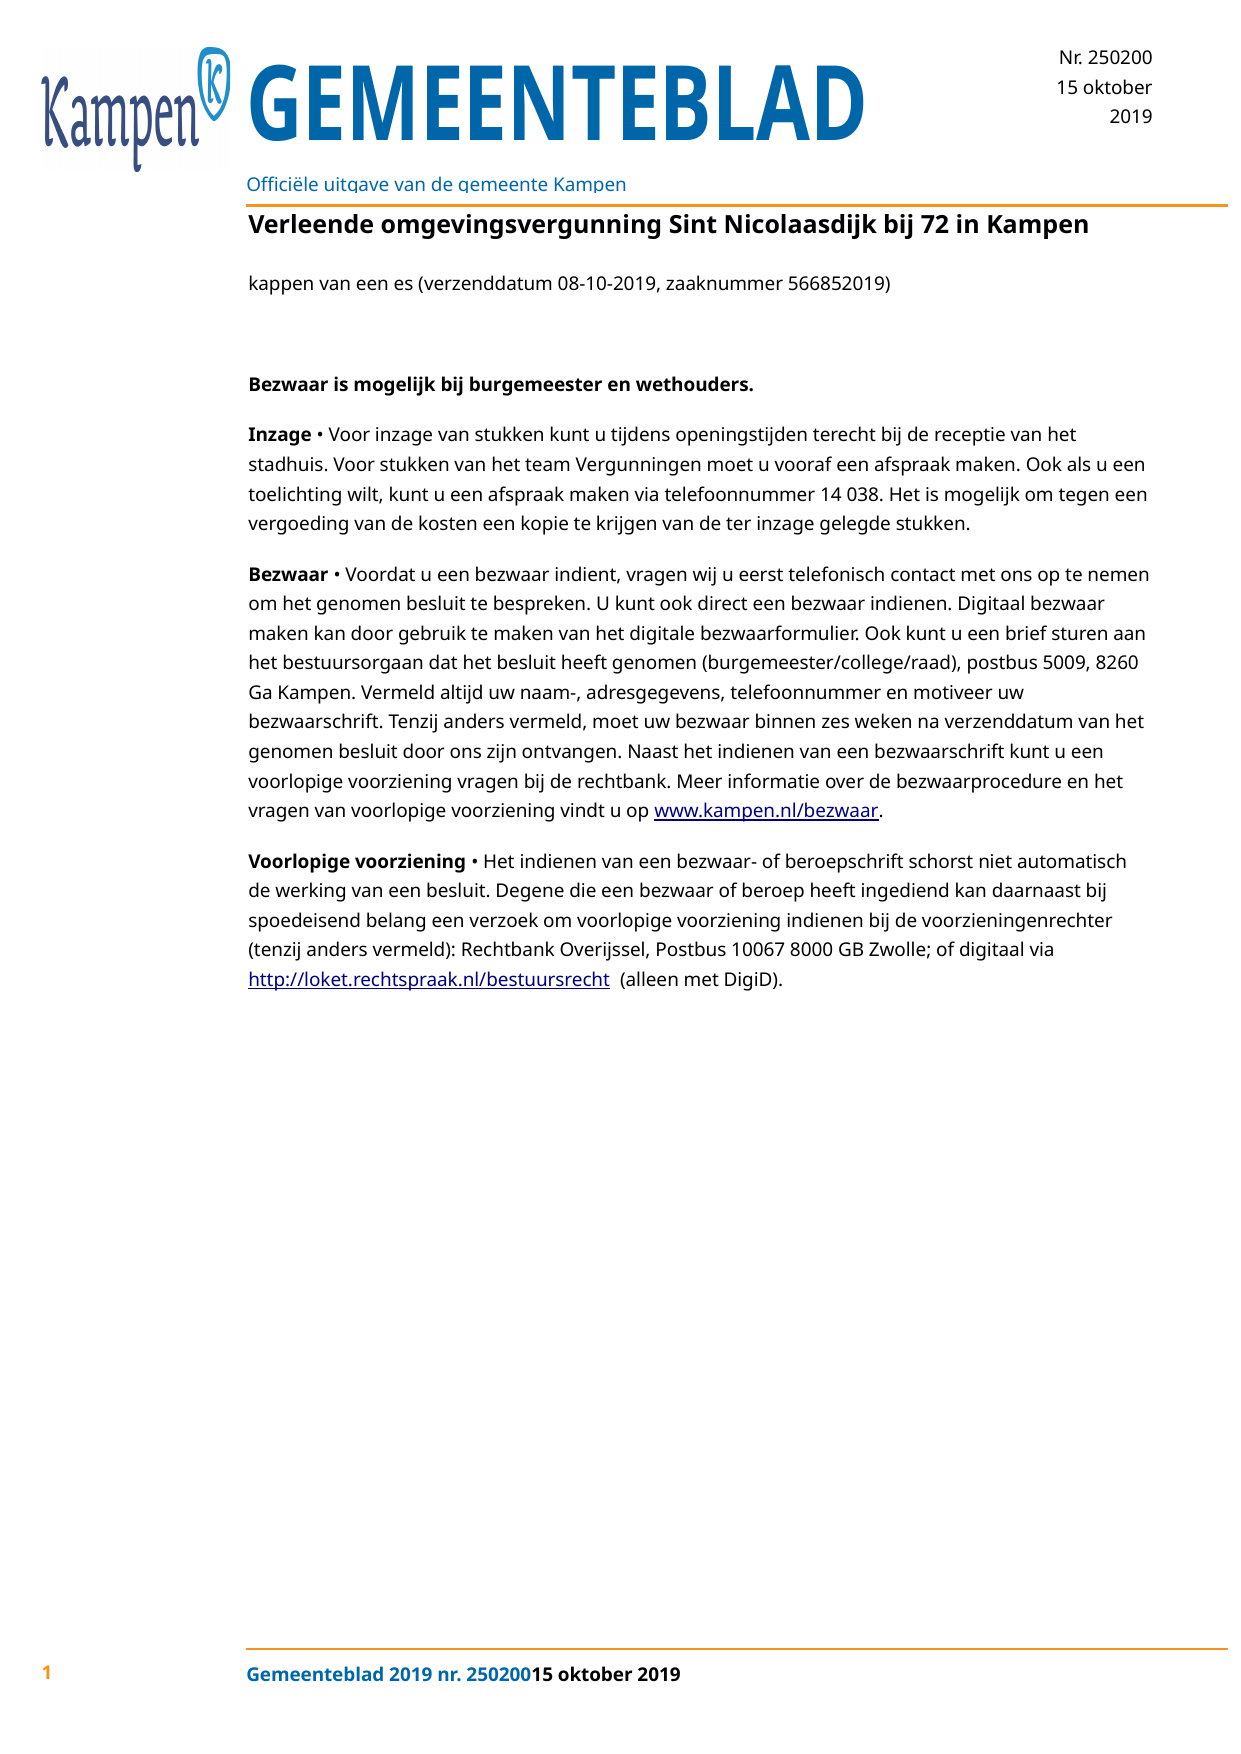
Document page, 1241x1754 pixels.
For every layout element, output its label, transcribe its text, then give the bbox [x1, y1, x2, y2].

text Bezwaar • Voordat u een bezwaar indient, vragen wij u eerst telefonisch contact met ons op te nemen om het genomen besluit te bespreken. U kunt ook direct een bezwaar indienen. Digitaal bezwaar maken kan door gebruik te maken van het digitale bezwaarformulier. Ook kunt u een brief sturen aan het bestuursorgaan dat het besluit heeft genomen (burgemeester/college/raad), postbus 5009, 8260 Ga Kampen. Vermeld altijd uw naam-, adresgegevens, telefoonnummer en motiveer uw bezwaarschrift. Tenzij anders vermeld, moet uw bezwaar binnen zes weken na verzenddatum van het genomen besluit door ons zijn ontvangen. Naast het indienen van een bezwaarschrift kunt u een voorlopige voorziening vragen bij de rechtbank. Meer informatie over de bezwaarprocedure en het vragen van voorlopige voorziening vindt u op www.kampen.nl/bezwaar. [248, 561, 1152, 823]
text Verleende omgevingsvergunning Sint Nicolaasdijk bij 72 in Kampen [248, 207, 1152, 241]
text Voorlopige voorziening • Het indienen van een bezwaar- of beroepschrift schorst niet automatisch de werking van een besluit. Degene die een bezwaar of beroep heeft ingediend kan daarnaast bij spoedeisend belang een verzoek om voorlopige voorziening indienen bij de voorzieningenrechter (tenzij anders vermeld): Rechtbank Overijssel, Postbus 10067 8000 GB Zwolle; of digitaal via http://loket.rechtspraak.nl/bestuursrecht (alleen met DigiD). [248, 848, 1152, 992]
text Bezwaar is mogelijk bij burgemeester en wethouders. [248, 371, 1152, 397]
picture [41, 47, 231, 172]
text kappen van een es (verzenddatum 08-10-2019, zaaknummer 566852019) [248, 270, 1152, 296]
text Inzage • Voor inzage van stukken kunt u tijdens openingstijden terecht bij de receptie van het stadhuis. Voor stukken van het team Vergunningen moet u vooraf een afspraak maken. Ook als u een toelichting wilt, kunt u een afspraak maken via telefoonnummer 14 038. Het is mogelijk om tegen een vergoeding van de kosten een kopie te krijgen van de ter inzage gelegde stukken. [248, 422, 1152, 536]
